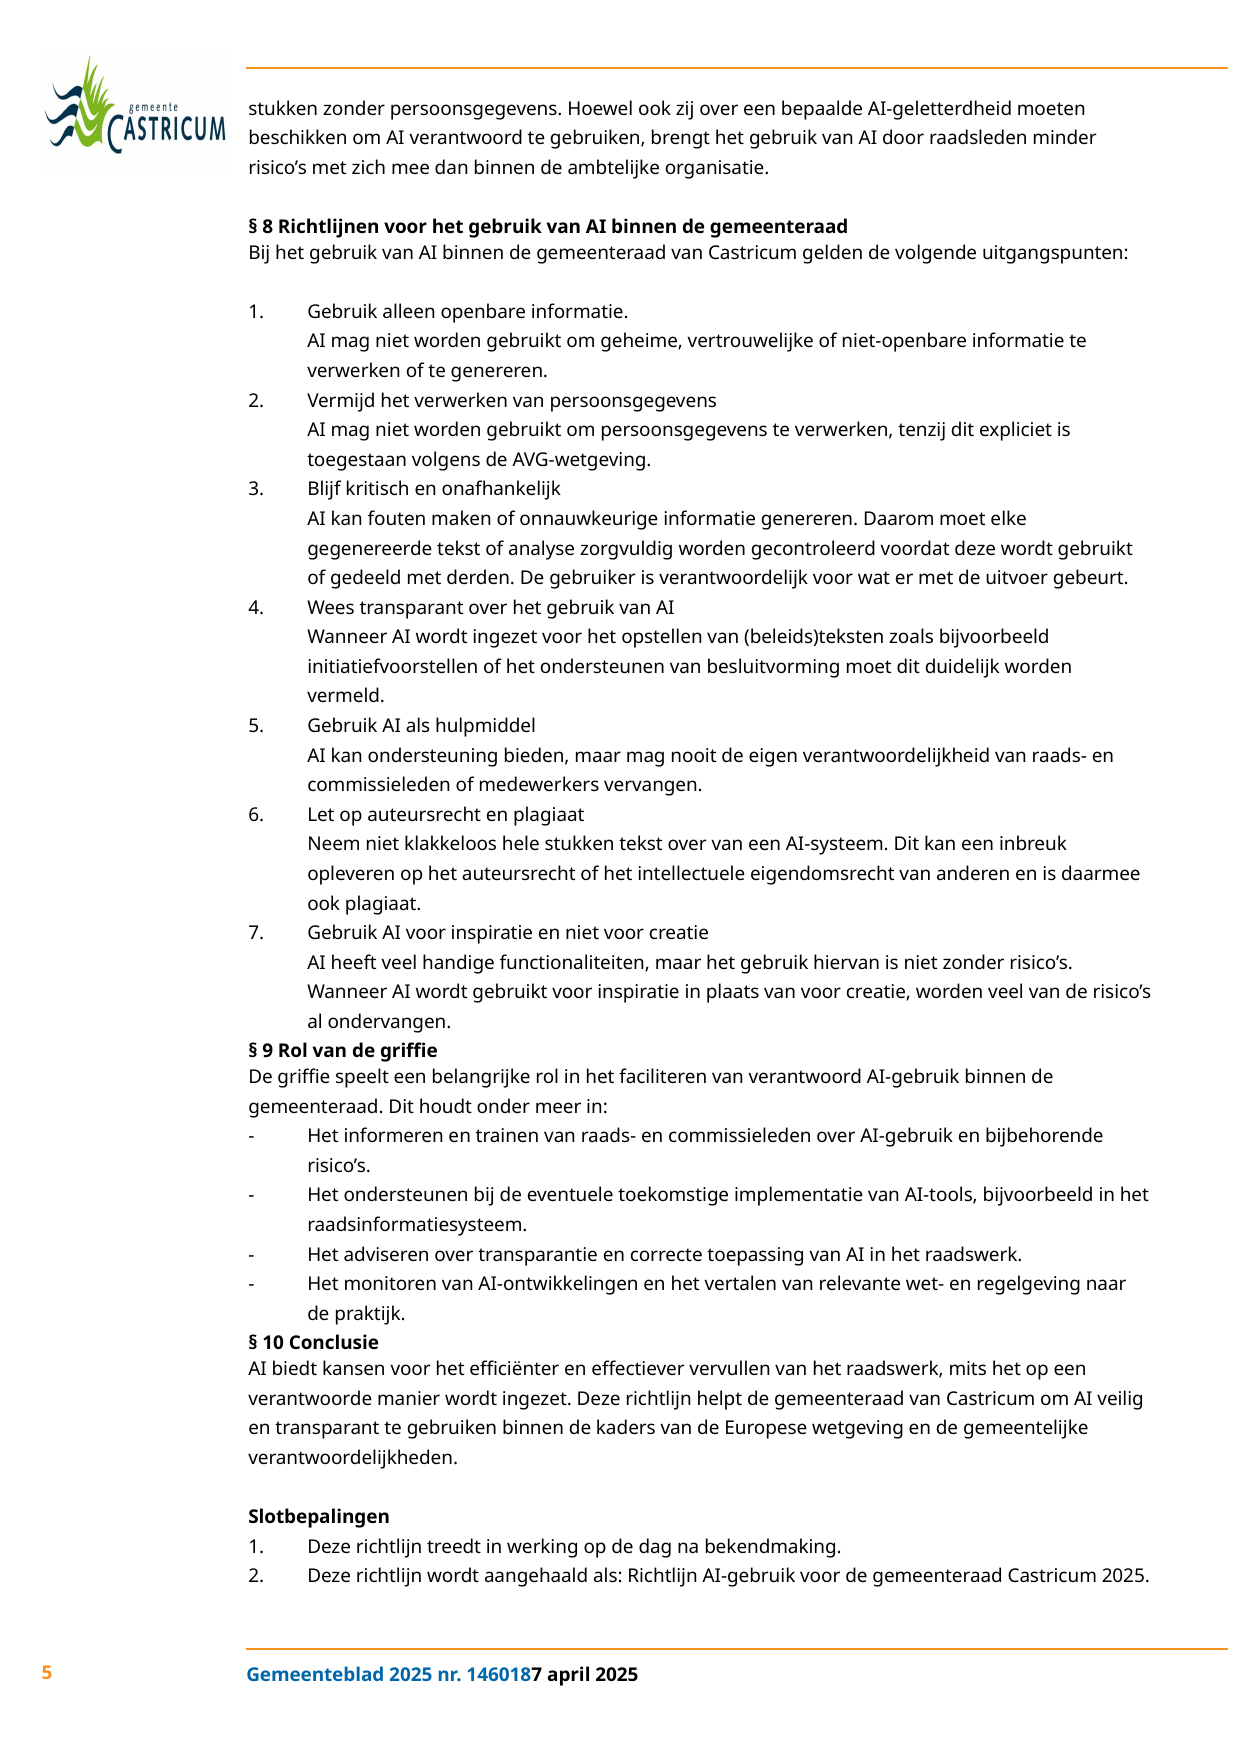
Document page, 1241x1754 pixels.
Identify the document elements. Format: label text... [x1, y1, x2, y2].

list Het adviseren over transparantie en correcte toepassing van AI in het raadswerk. [248, 1241, 1152, 1267]
text AI biedt kansen voor het efficiënter en effectiever vervullen van het raadswerk, mits het op een verantwoorde manier wordt ingezet. Deze richtlijn helpt de gemeenteraad van Castricum om AI veilig en transparant te gebruiken binnen de kaders van de Europese wetgeving en de gemeentelijke verantwoordelijkheden. [248, 1355, 1152, 1470]
list Het informeren en trainen van raads- en commissieleden over AI-gebruik en bijbehorende risico’s. [248, 1122, 1152, 1178]
list Let op auteursrecht en plagiaat [248, 801, 1152, 827]
list AI mag niet worden gebruikt om geheime, vertrouwelijke of niet-openbare informatie te verwerken of te genereren. [248, 328, 1152, 383]
text De griffie speelt een belangrijke rol in het faciliteren van verantwoord AI-gebruik binnen de gemeenteraad. Dit houdt onder meer in: [248, 1063, 1152, 1119]
text stukken zonder persoonsgegevens. Hoewel ook zij over een bepaalde AI-geletterdheid moeten beschikken om AI verantwoord te gebruiken, brengt het gebruik van AI door raadsleden minder risico’s met zich mee dan binnen de ambtelijke organisatie. [248, 95, 1152, 180]
text Bij het gebruik van AI binnen de gemeenteraad van Castricum gelden de volgende uitgangspunten: [248, 239, 1152, 264]
list AI mag niet worden gebruikt om persoonsgegevens te verwerken, tenzij dit expliciet is toegestaan volgens de AVG-wetgeving. [248, 416, 1152, 472]
list Gebruik AI als hulpmiddel [248, 712, 1152, 738]
list Deze richtlijn treedt in werking op de dag na bekendmaking. [248, 1533, 1152, 1558]
list Blijf kritisch en onafhankelijk [248, 476, 1152, 501]
list Vermijd het verwerken van persoonsgegevens [248, 387, 1152, 412]
list Gebruik alleen openbare informatie. [248, 298, 1152, 324]
text § 8 Richtlijnen voor het gebruik van AI binnen de gemeenteraad [248, 213, 1152, 239]
list AI kan ondersteuning bieden, maar mag nooit de eigen verantwoordelijkheid van raads- en commissieleden of medewerkers vervangen. [248, 742, 1152, 797]
list Deze richtlijn wordt aangehaald als: Richtlijn AI-gebruik voor de gemeenteraad Castricum 2025. [248, 1562, 1152, 1588]
text § 10 Conclusie [248, 1329, 1152, 1355]
list Gebruik AI voor inspiratie en niet voor creatie [248, 919, 1152, 945]
picture [41, 47, 231, 172]
list Het monitoren van AI-ontwikkelingen en het vertalen van relevante wet- en regelgeving naar de praktijk. [248, 1270, 1152, 1326]
list Wees transparant over het gebruik van AI [248, 594, 1152, 619]
list AI heeft veel handige functionaliteiten, maar het gebruik hiervan is niet zonder risico’s. Wanneer AI wordt gebruikt voor inspiratie in plaats van voor creatie, worden veel van de risico’s al ondervangen. [248, 949, 1152, 1034]
text § 9 Rol van de griffie [248, 1038, 1152, 1063]
list Wanneer AI wordt ingezet voor het opstellen van (beleids)teksten zoals bijvoorbeeld initiatiefvoorstellen of het ondersteunen van besluitvorming moet dit duidelijk worden vermeld. [248, 623, 1152, 708]
list Het ondersteunen bij de eventuele toekomstige implementatie van AI-tools, bijvoorbeeld in het raadsinformatiesysteem. [248, 1182, 1152, 1237]
text Slotbepalingen [248, 1503, 1152, 1529]
list AI kan fouten maken of onnauwkeurige informatie genereren. Daarom moet elke gegenereerde tekst of analyse zorgvuldig worden gecontroleerd voordat deze wordt gebruikt of gedeeld met derden. De gebruiker is verantwoordelijk voor wat er met de uitvoer gebeurt. [248, 505, 1152, 590]
list Neem niet klakkeloos hele stukken tekst over van een AI-systeem. Dit kan een inbreuk opleveren op het auteursrecht of het intellectuele eigendomsrecht van anderen en is daarmee ook plagiaat. [248, 831, 1152, 915]
